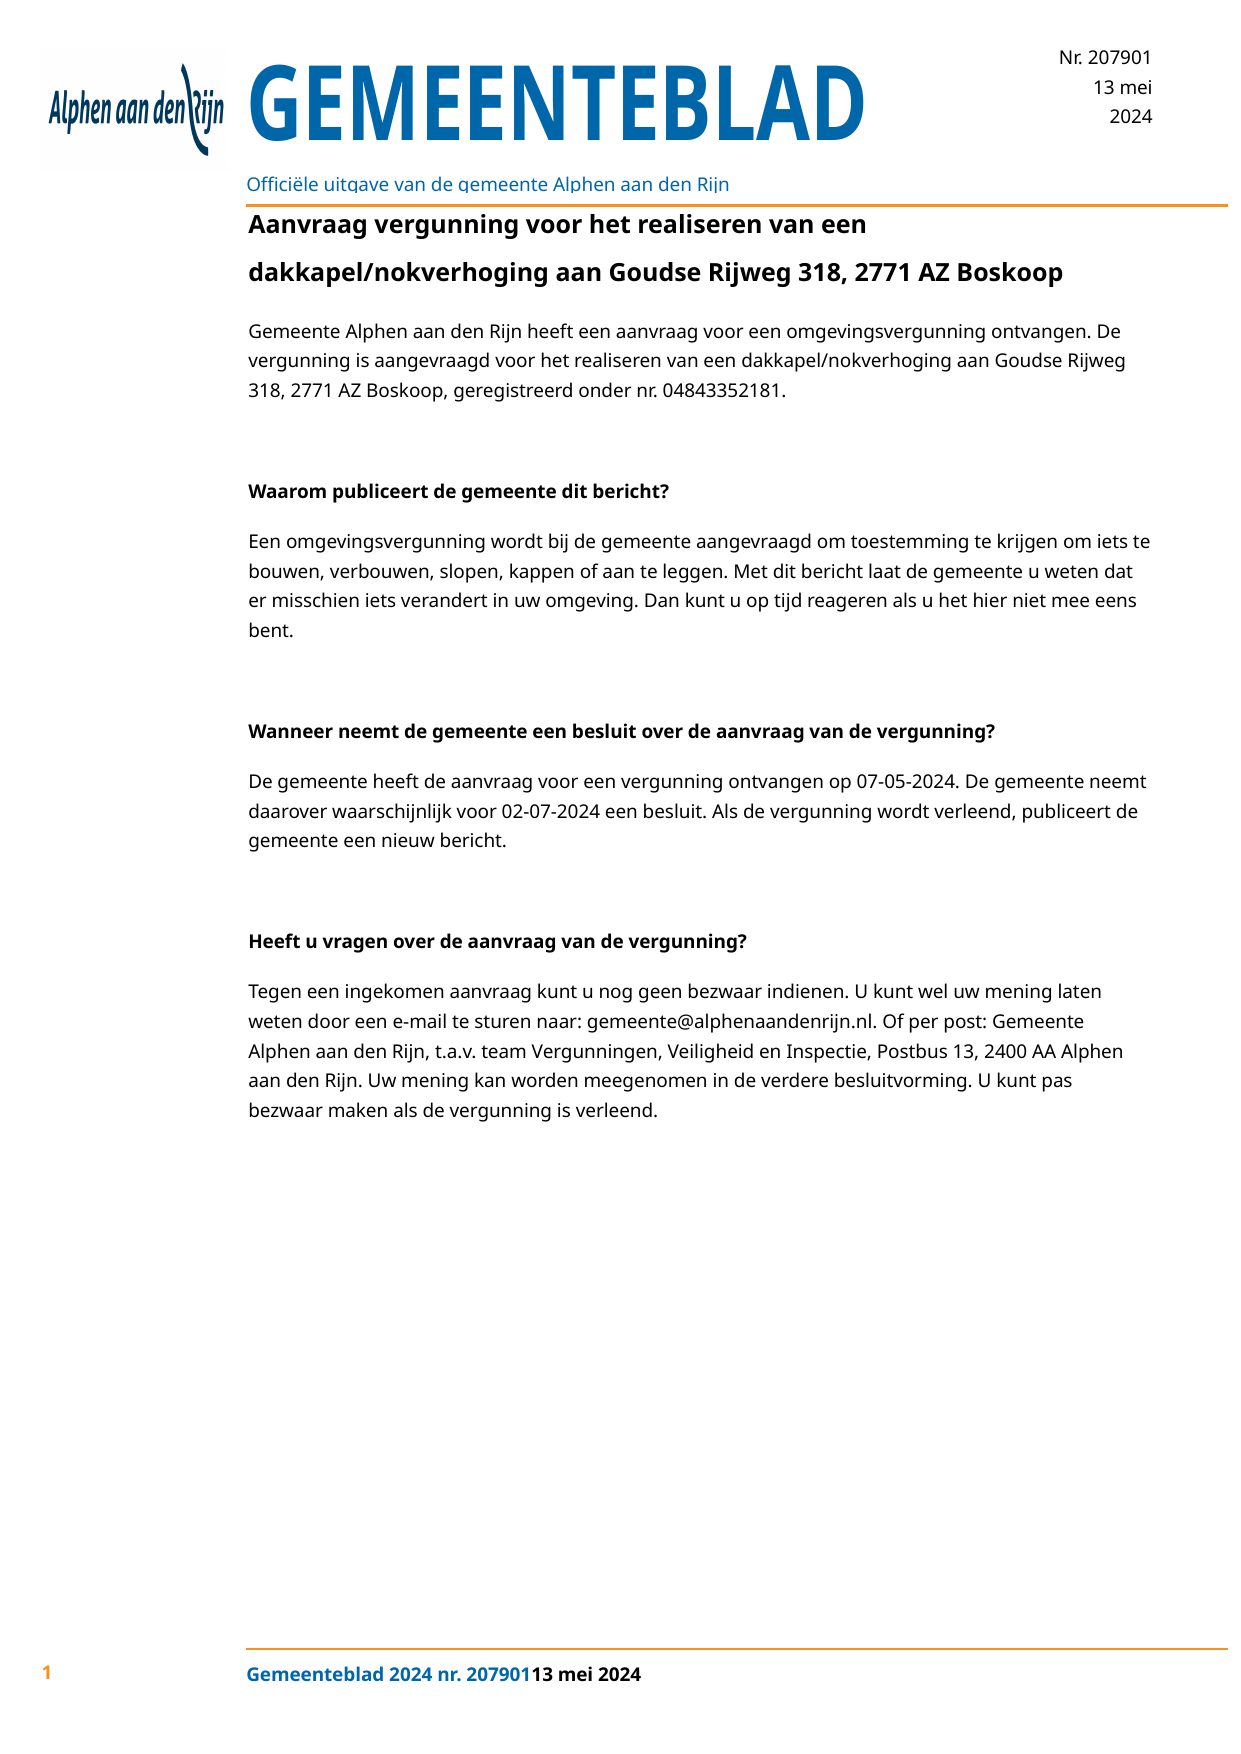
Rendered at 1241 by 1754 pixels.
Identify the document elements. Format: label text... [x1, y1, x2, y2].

text Een omgevingsvergunning wordt bij de gemeente aangevraagd om toestemming te krijgen om iets te bouwen, verbouwen, slopen, kappen of aan te leggen. Met dit bericht laat de gemeente u weten dat er misschien iets verandert in uw omgeving. Dan kunt u op tijd reageren als u het hier niet mee eens bent. [248, 528, 1152, 643]
text Gemeente Alphen aan den Rijn heeft een aanvraag voor een omgevingsvergunning ontvangen. De vergunning is aangevraagd voor het realiseren van een dakkapel/nokverhoging aan Goudse Rijweg 318, 2771 AZ Boskoop, geregistreerd onder nr. 04843352181. [248, 318, 1152, 403]
picture [41, 47, 231, 172]
text De gemeente heeft de aanvraag voor een vergunning ontvangen op 07-05-2024. De gemeente neemt daarover waarschijnlijk voor 02-07-2024 een besluit. Als de vergunning wordt verleend, publiceert de gemeente een nieuw bericht. [248, 768, 1152, 853]
text Tegen een ingekomen aanvraag kunt u nog geen bezwaar indienen. U kunt wel uw mening laten weten door een e-mail te sturen naar: gemeente@alphenaandenrijn.nl. Of per post: Gemeente Alphen aan den Rijn, t.a.v. team Vergunningen, Veiligheid en Inspectie, Postbus 13, 2400 AA Alphen aan den Rijn. Uw mening kan worden meegenomen in de verdere besluitvorming. U kunt pas bezwaar maken als de vergunning is verleend. [248, 979, 1152, 1123]
text Aanvraag vergunning voor het realiseren van een dakkapel/nokverhoging aan Goudse Rijweg 318, 2771 AZ Boskoop [248, 207, 1152, 288]
text Wanneer neemt de gemeente een besluit over de aanvraag van de vergunning? [248, 718, 1152, 744]
text Waarom publiceert de gemeente dit bericht? [248, 478, 1152, 504]
text Heeft u vragen over de aanvraag van de vergunning? [248, 928, 1152, 954]
